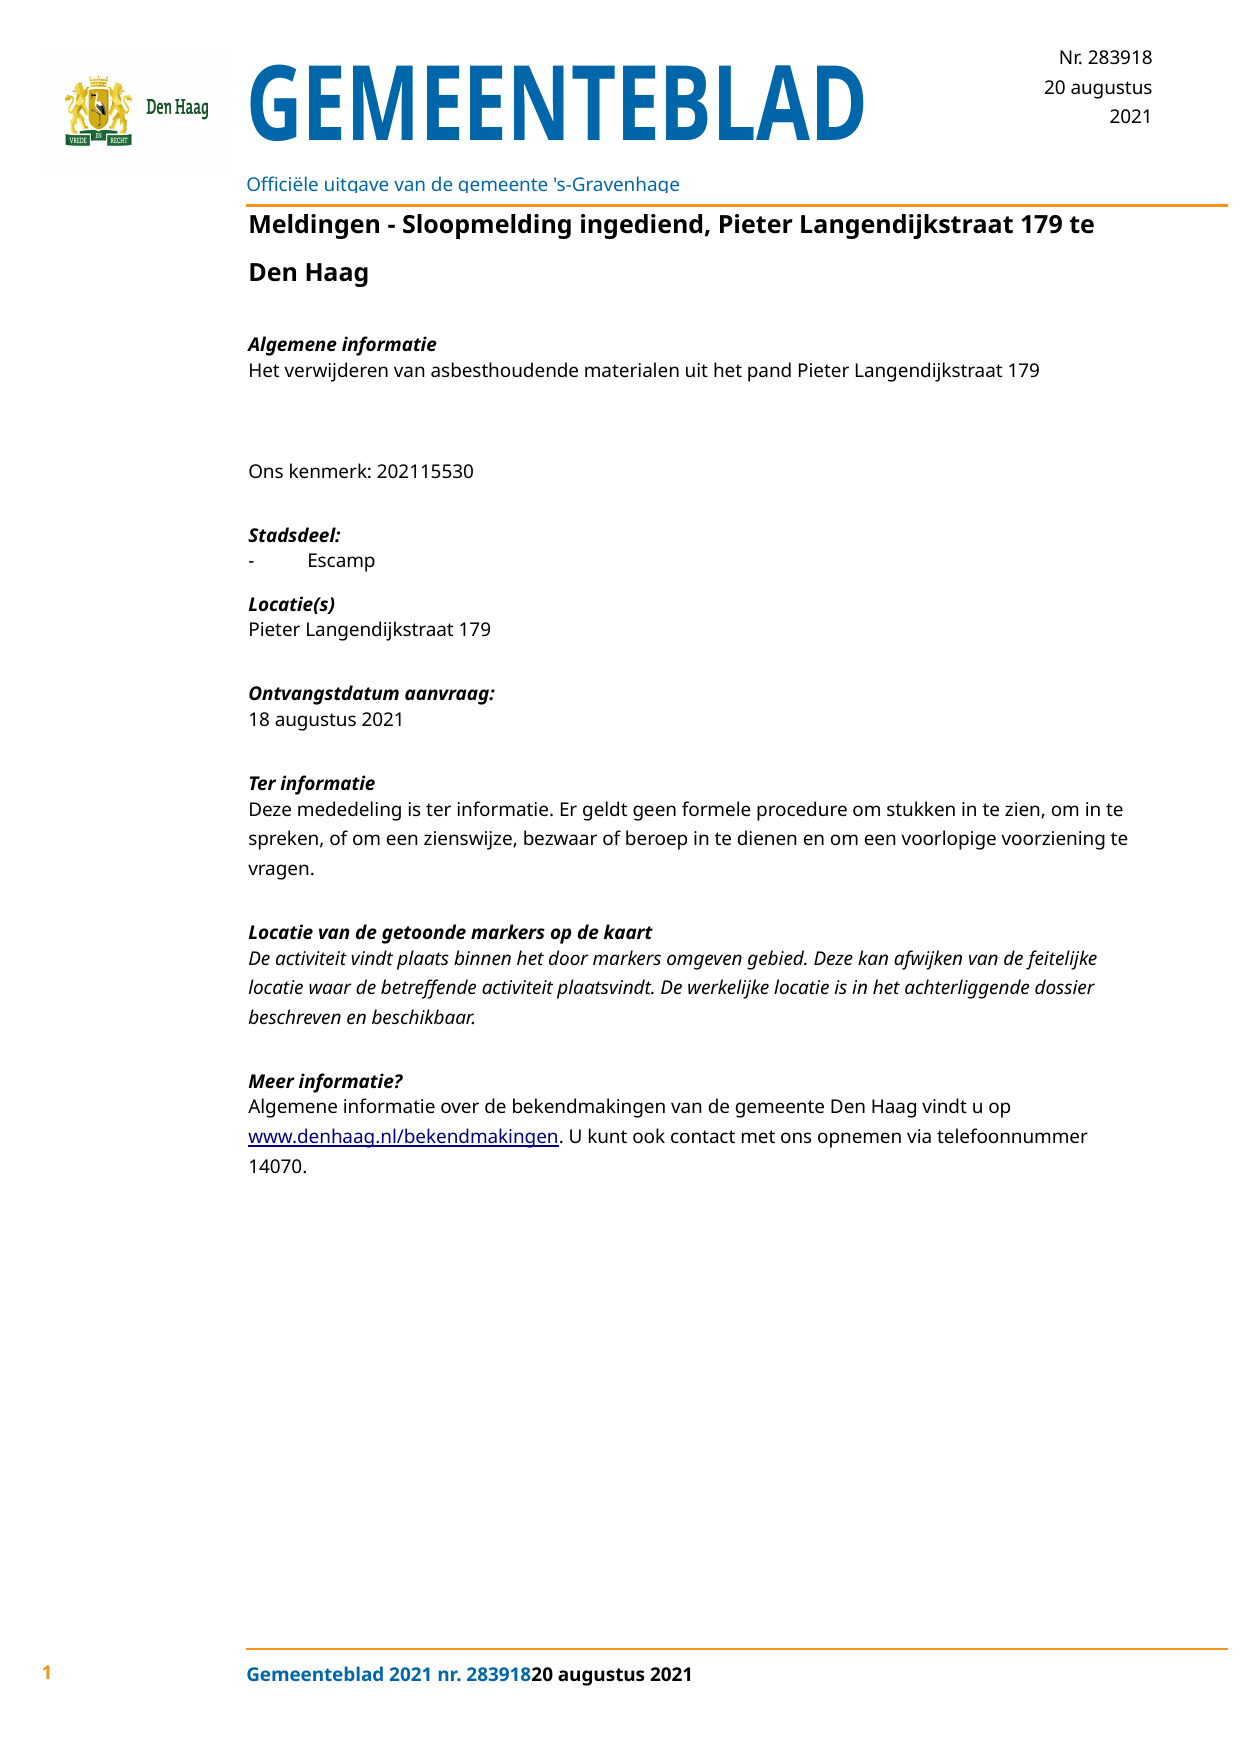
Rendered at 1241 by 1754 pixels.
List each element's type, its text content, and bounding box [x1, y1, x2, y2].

text 18 augustus 2021 [248, 706, 1152, 732]
text Algemene informatie [248, 331, 1152, 357]
text Algemene informatie over de bekendmakingen van de gemeente Den Haag vindt u op www.denhaag.nl/bekendmakingen. U kunt ook contact met ons opnemen via telefoonnummer 14070. [248, 1094, 1152, 1178]
text Ons kenmerk: 202115530 [248, 458, 1152, 484]
text Pieter Langendijkstraat 179 [248, 617, 1152, 642]
text De activiteit vindt plaats binnen het door markers omgeven gebied. Deze kan afwijken van de feitelijke locatie waar de betreffende activiteit plaatsvindt. De werkelijke locatie is in het achterliggende dossier beschreven en beschikbaar. [248, 945, 1152, 1030]
text Meer informatie? [248, 1068, 1152, 1094]
picture [41, 47, 231, 172]
text Locatie van de getoonde markers op de kaart [248, 919, 1152, 945]
text Locatie(s) [248, 591, 1152, 617]
text Deze mededeling is ter informatie. Er geldt geen formele procedure om stukken in te zien, om in te spreken, of om een zienswijze, bezwaar of beroep in te dienen en om een voorlopige voorziening te vragen. [248, 796, 1152, 881]
text Ontvangstdatum aanvraag: [248, 681, 1152, 706]
text Het verwijderen van asbesthoudende materialen uit het pand Pieter Langendijkstraat 179 [248, 357, 1152, 383]
list Escamp [248, 548, 1152, 573]
text Ter informatie [248, 770, 1152, 796]
text Meldingen - Sloopmelding ingediend, Pieter Langendijkstraat 179 te Den Haag [248, 207, 1152, 288]
text Stadsdeel: [248, 522, 1152, 548]
